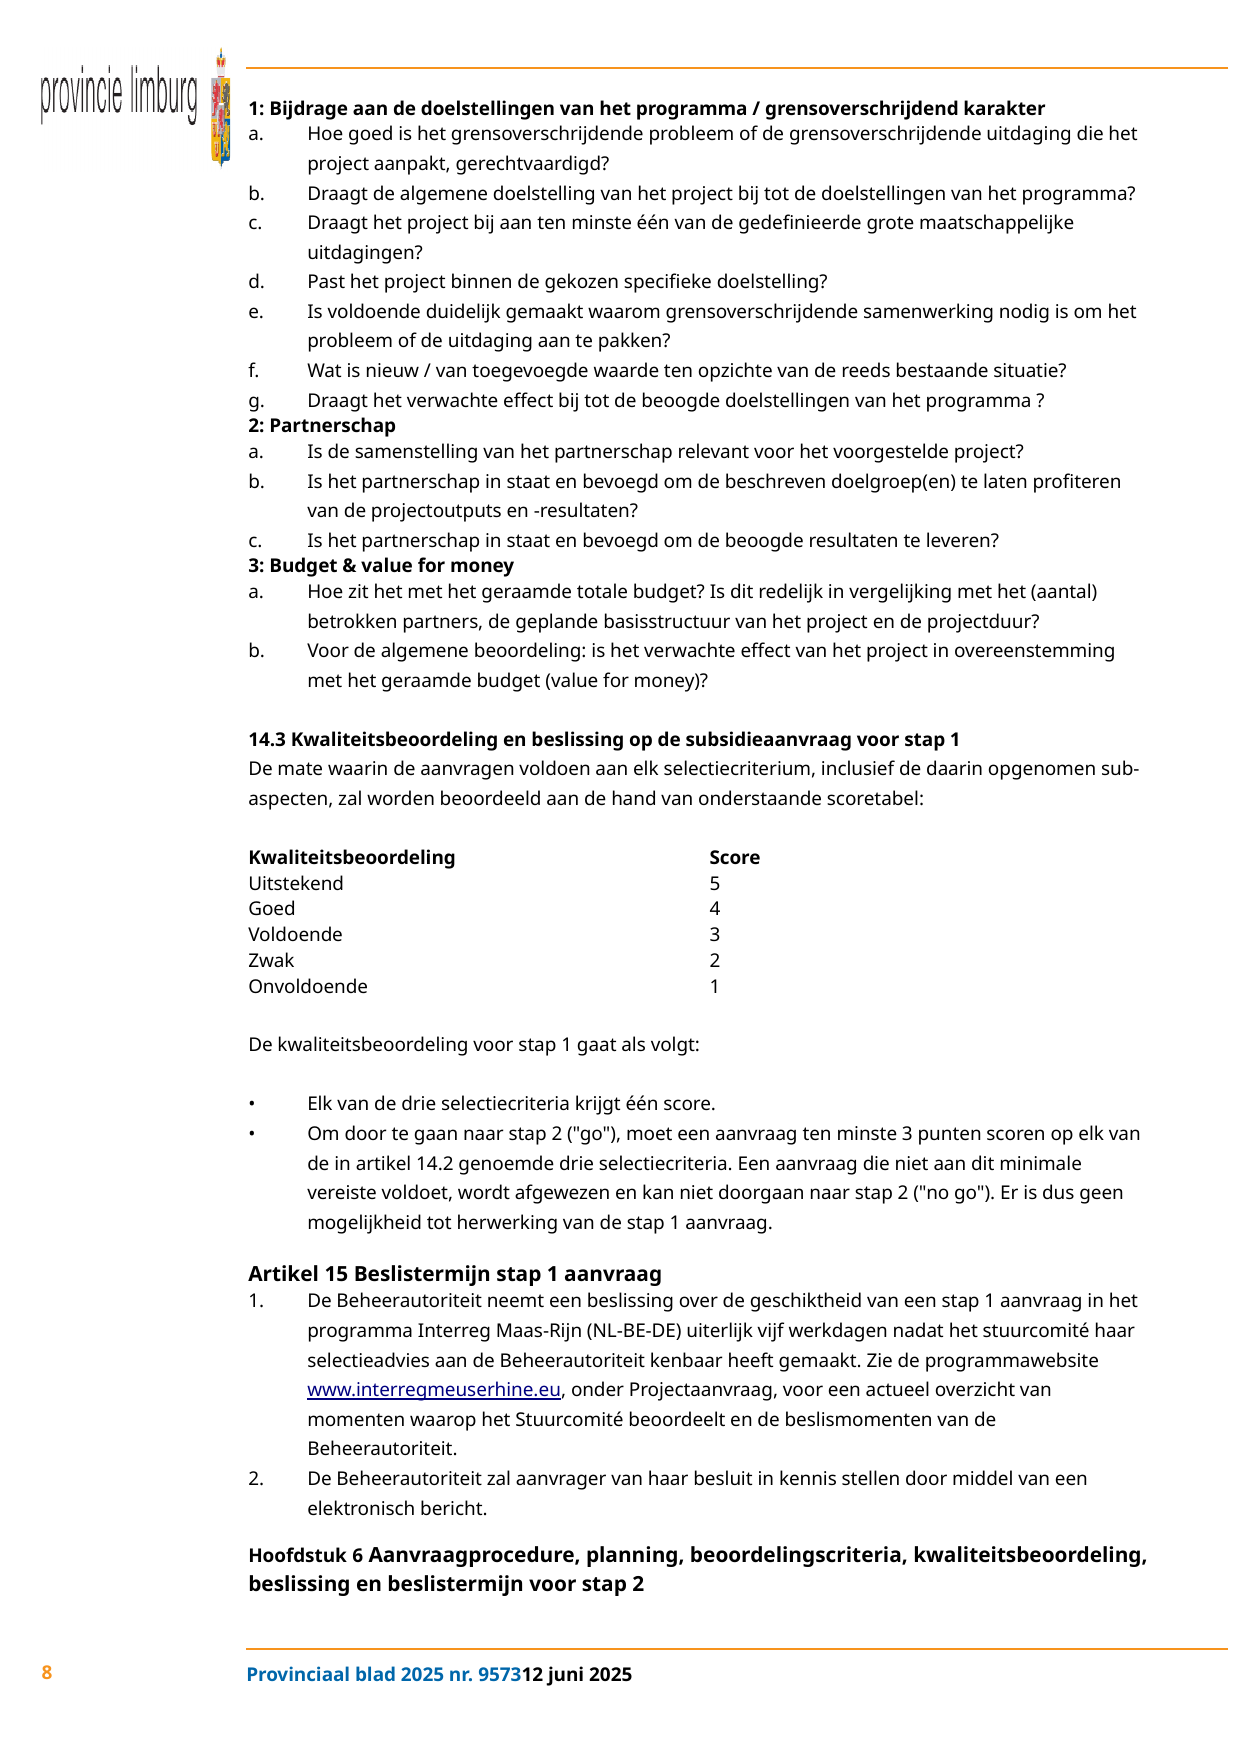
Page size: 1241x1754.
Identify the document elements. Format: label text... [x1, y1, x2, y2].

table_cell 3 [709, 921, 1152, 947]
list De Beheerautoriteit zal aanvrager van haar besluit in kennis stellen door middel van een elektronisch bericht. [248, 1465, 1152, 1521]
table_header Score [709, 844, 1152, 870]
text 14.3 Kwaliteitsbeoordeling en beslissing op de subsidieaanvraag voor stap 1 [248, 726, 1152, 751]
text Artikel 15 Beslistermijn stap 1 aanvraag [248, 1259, 1152, 1288]
text De mate waarin de aanvragen voldoen aan elk selectiecriterium, inclusief de daarin opgenomen sub-aspecten, zal worden beoordeeld aan de hand van onderstaande scoretabel: [248, 755, 1152, 811]
table_cell 5 [709, 870, 1152, 896]
list Om door te gaan naar stap 2 ("go"), moet een aanvraag ten minste 3 punten scoren op elk van de in artikel 14.2 genoemde drie selectiecriteria. Een aanvraag die niet aan dit minimale vereiste voldoet, wordt afgewezen en kan niet doorgaan naar stap 2 ("no go"). Er is dus geen mogelijkheid tot herwerking van de stap 1 aanvraag. [248, 1120, 1152, 1234]
table_cell Zwak [248, 947, 709, 973]
table_cell 1: Bijdrage aan de doelstellingen van het programma / grensoverschrijdend karakter [248, 95, 1152, 121]
table_cell 4 [709, 896, 1152, 921]
table_cell Hoe zit het met het geraamde totale budget? Is dit redelijk in vergelijking met het (aantal) betrokken partners, de geplande basisstructuur van het project en de projectduur? Voor de algemene beoordeling: is het verwachte effect van het project in overeenstemming met het geraamde budget (value for money)? [248, 579, 1152, 693]
table_header Kwaliteitsbeoordeling [248, 844, 709, 870]
table_cell 3: Budget & value for money [248, 553, 1152, 578]
table_cell Goed [248, 896, 709, 921]
table_cell Uitstekend [248, 870, 709, 896]
text Hoofdstuk 6 Aanvraagprocedure, planning, beoordelingscriteria, kwaliteitsbeoordeling, beslissing en beslistermijn voor stap 2 [248, 1540, 1152, 1597]
list De Beheerautoriteit neemt een beslissing over de geschiktheid van een stap 1 aanvraag in het programma Interreg Maas-Rijn (NL-BE-DE) uiterlijk vijf werkdagen nadat het stuurcomité haar selectieadvies aan de Beheerautoriteit kenbaar heeft gemaakt. Zie de programmawebsite www.interregmeuserhine.eu, onder Projectaanvraag, voor een actueel overzicht van momenten waarop het Stuurcomité beoordeelt en de beslismomenten van de Beheerautoriteit. [248, 1288, 1152, 1461]
table_cell 2 [709, 947, 1152, 973]
table_cell Is de samenstelling van het partnerschap relevant voor het voorgestelde project? Is het partnerschap in staat en bevoegd om de beschreven doelgroep(en) te laten profiteren van de projectoutputs en -resultaten? Is het partnerschap in staat en bevoegd om de beoogde resultaten te leveren? [248, 438, 1152, 553]
table_cell Voldoende [248, 921, 709, 947]
table_cell 2: Partnerschap [248, 413, 1152, 438]
table_cell Hoe goed is het grensoverschrijdende probleem of de grensoverschrijdende uitdaging die het project aanpakt, gerechtvaardigd? Draagt de algemene doelstelling van het project bij tot de doelstellingen van het programma? Draagt het project bij aan ten minste één van de gedefinieerde grote maatschappelijke uitdagingen? Past het project binnen de gekozen specifieke doelstelling? Is voldoende duidelijk gemaakt waarom grensoverschrijdende samenwerking nodig is om het probleem of de uitdaging aan te pakken? Wat is nieuw / van toegevoegde waarde ten opzichte van de reeds bestaande situatie? Draagt het verwachte effect bij tot de beoogde doelstellingen van het programma ? [248, 121, 1152, 412]
table_cell 1 [709, 973, 1152, 998]
text De kwaliteitsbeoordeling voor stap 1 gaat als volgt: [248, 1031, 1152, 1057]
table_cell Onvoldoende [248, 973, 709, 998]
picture [41, 47, 231, 172]
list Elk van de drie selectiecriteria krijgt één score. [248, 1091, 1152, 1116]
